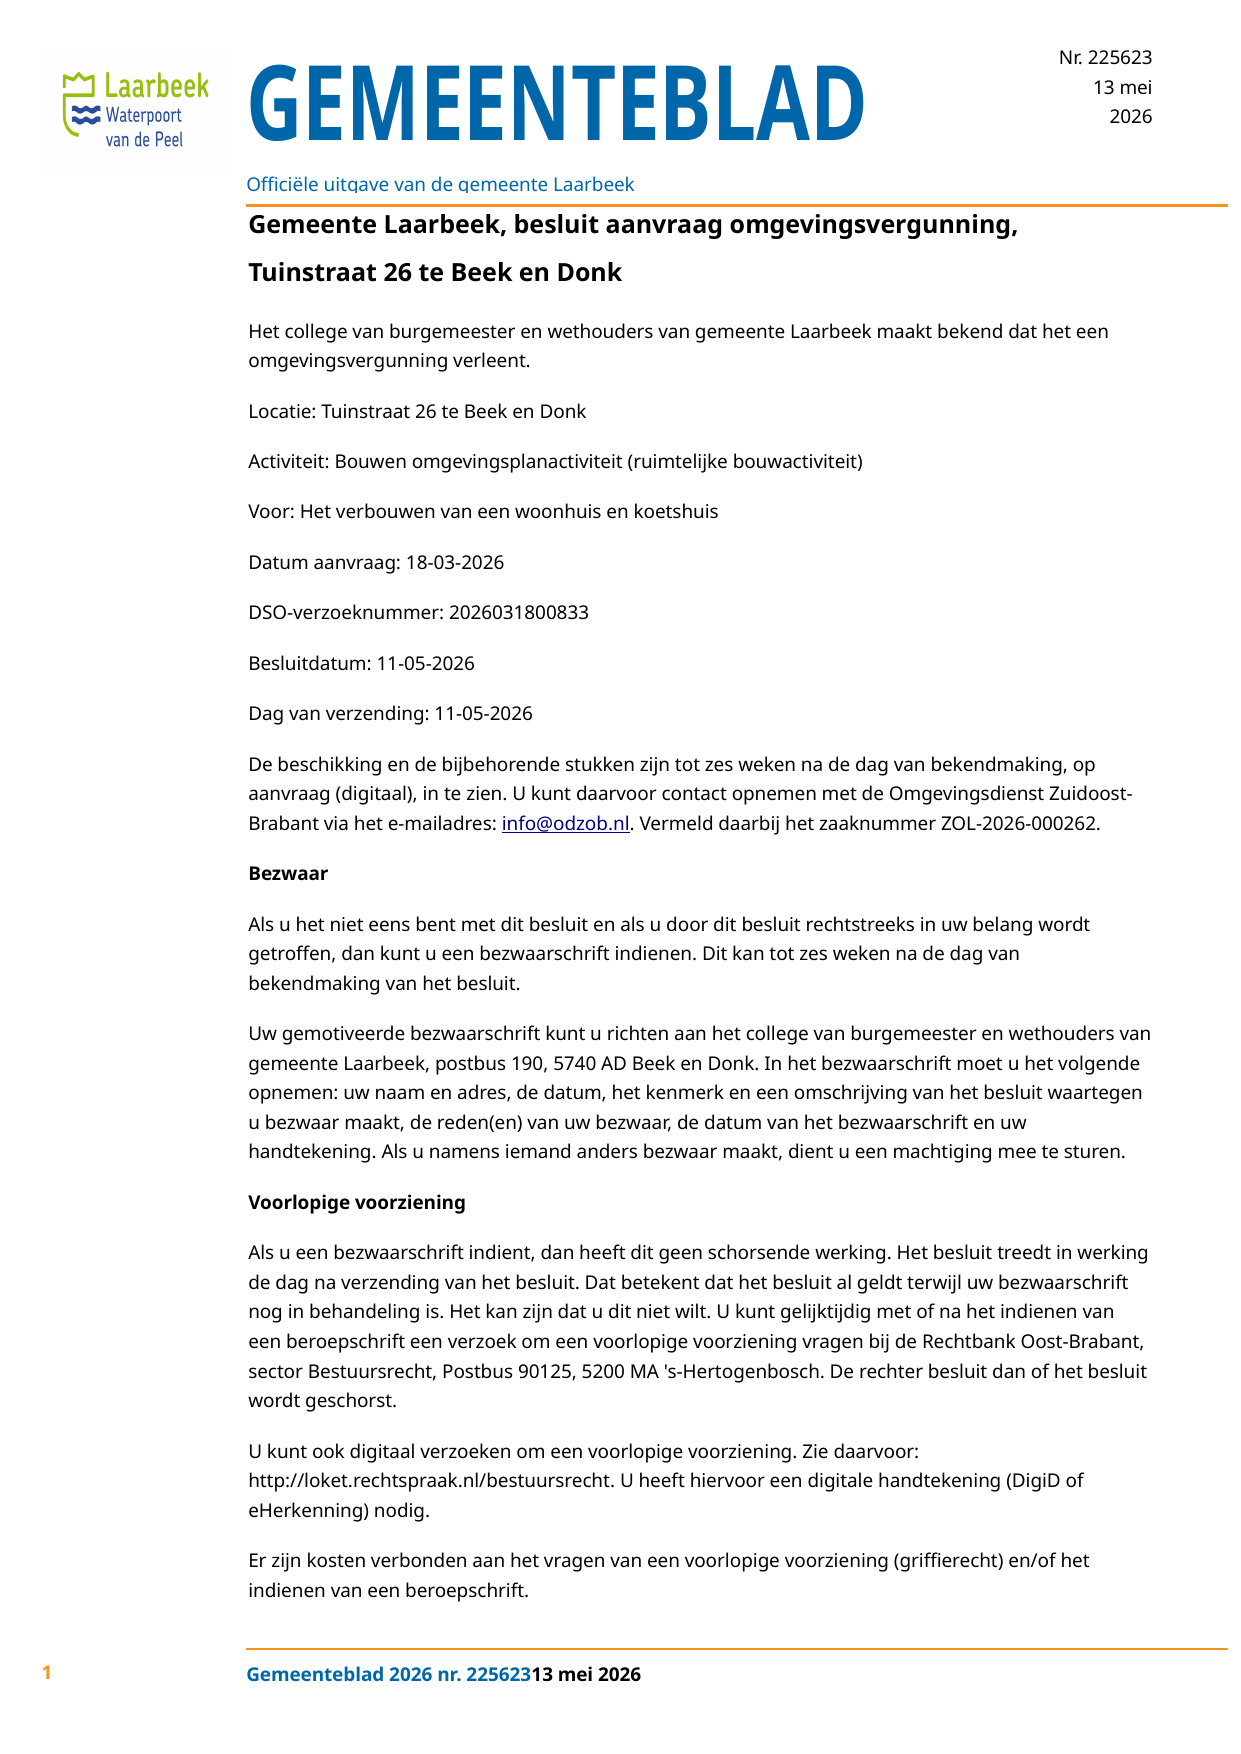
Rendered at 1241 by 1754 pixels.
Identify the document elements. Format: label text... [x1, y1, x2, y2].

text Als u het niet eens bent met dit besluit en als u door dit besluit rechtstreeks in uw belang wordt getroffen, dan kunt u een bezwaarschrift indienen. Dit kan tot zes weken na de dag van bekendmaking van het besluit. [248, 911, 1152, 996]
text Bezwaar [248, 860, 1152, 886]
text Uw gemotiveerde bezwaarschrift kunt u richten aan het college van burgemeester en wethouders van gemeente Laarbeek, postbus 190, 5740 AD Beek en Donk. In het bezwaarschrift moet u het volgende opnemen: uw naam en adres, de datum, het kenmerk en een omschrijving van het besluit waartegen u bezwaar maakt, de reden(en) van uw bezwaar, de datum van het bezwaarschrift en uw handtekening. Als u namens iemand anders bezwaar maakt, dient u een machtiging mee te sturen. [248, 1020, 1152, 1164]
text Het college van burgemeester en wethouders van gemeente Laarbeek maakt bekend dat het een omgevingsvergunning verleent. [248, 318, 1152, 373]
text Gemeente Laarbeek, besluit aanvraag omgevingsvergunning, Tuinstraat 26 te Beek en Donk [248, 207, 1152, 288]
text Voor: Het verbouwen van een woonhuis en koetshuis [248, 499, 1152, 524]
text Locatie: Tuinstraat 26 te Beek en Donk [248, 398, 1152, 424]
text Er zijn kosten verbonden aan het vragen van een voorlopige voorziening (griffierecht) en/of het indienen van een beroepschrift. [248, 1547, 1152, 1603]
text Activiteit: Bouwen omgevingsplanactiviteit (ruimtelijke bouwactiviteit) [248, 448, 1152, 474]
text DSO-verzoeknummer: 2026031800833 [248, 599, 1152, 625]
picture [41, 47, 231, 172]
text De beschikking en de bijbehorende stukken zijn tot zes weken na de dag van bekendmaking, op aanvraag (digitaal), in te zien. U kunt daarvoor contact opnemen met de Omgevingsdienst Zuidoost-Brabant via het e-mailadres: info@odzob.nl. Vermeld daarbij het zaaknummer ZOL-2026-000262. [248, 751, 1152, 836]
text Voorlopige voorziening [248, 1189, 1152, 1215]
text Besluitdatum: 11-05-2026 [248, 650, 1152, 676]
text Dag van verzending: 11-05-2026 [248, 700, 1152, 726]
text Als u een bezwaarschrift indient, dan heeft dit geen schorsende werking. Het besluit treedt in werking de dag na verzending van het besluit. Dat betekent dat het besluit al geldt terwijl uw bezwaarschrift nog in behandeling is. Het kan zijn dat u dit niet wilt. U kunt gelijktijdig met of na het indienen van een beroepschrift een verzoek om een voorlopige voorziening vragen bij de Rechtbank Oost-Brabant, sector Bestuursrecht, Postbus 90125, 5200 MA 's‑Hertogenbosch. De rechter besluit dan of het besluit wordt geschorst. [248, 1239, 1152, 1413]
text Datum aanvraag: 18-03-2026 [248, 549, 1152, 575]
text U kunt ook digitaal verzoeken om een voorlopige voorziening. Zie daarvoor: http://loket.rechtspraak.nl/bestuursrecht. U heeft hiervoor een digitale handtekening (DigiD of eHerkenning) nodig. [248, 1438, 1152, 1523]
